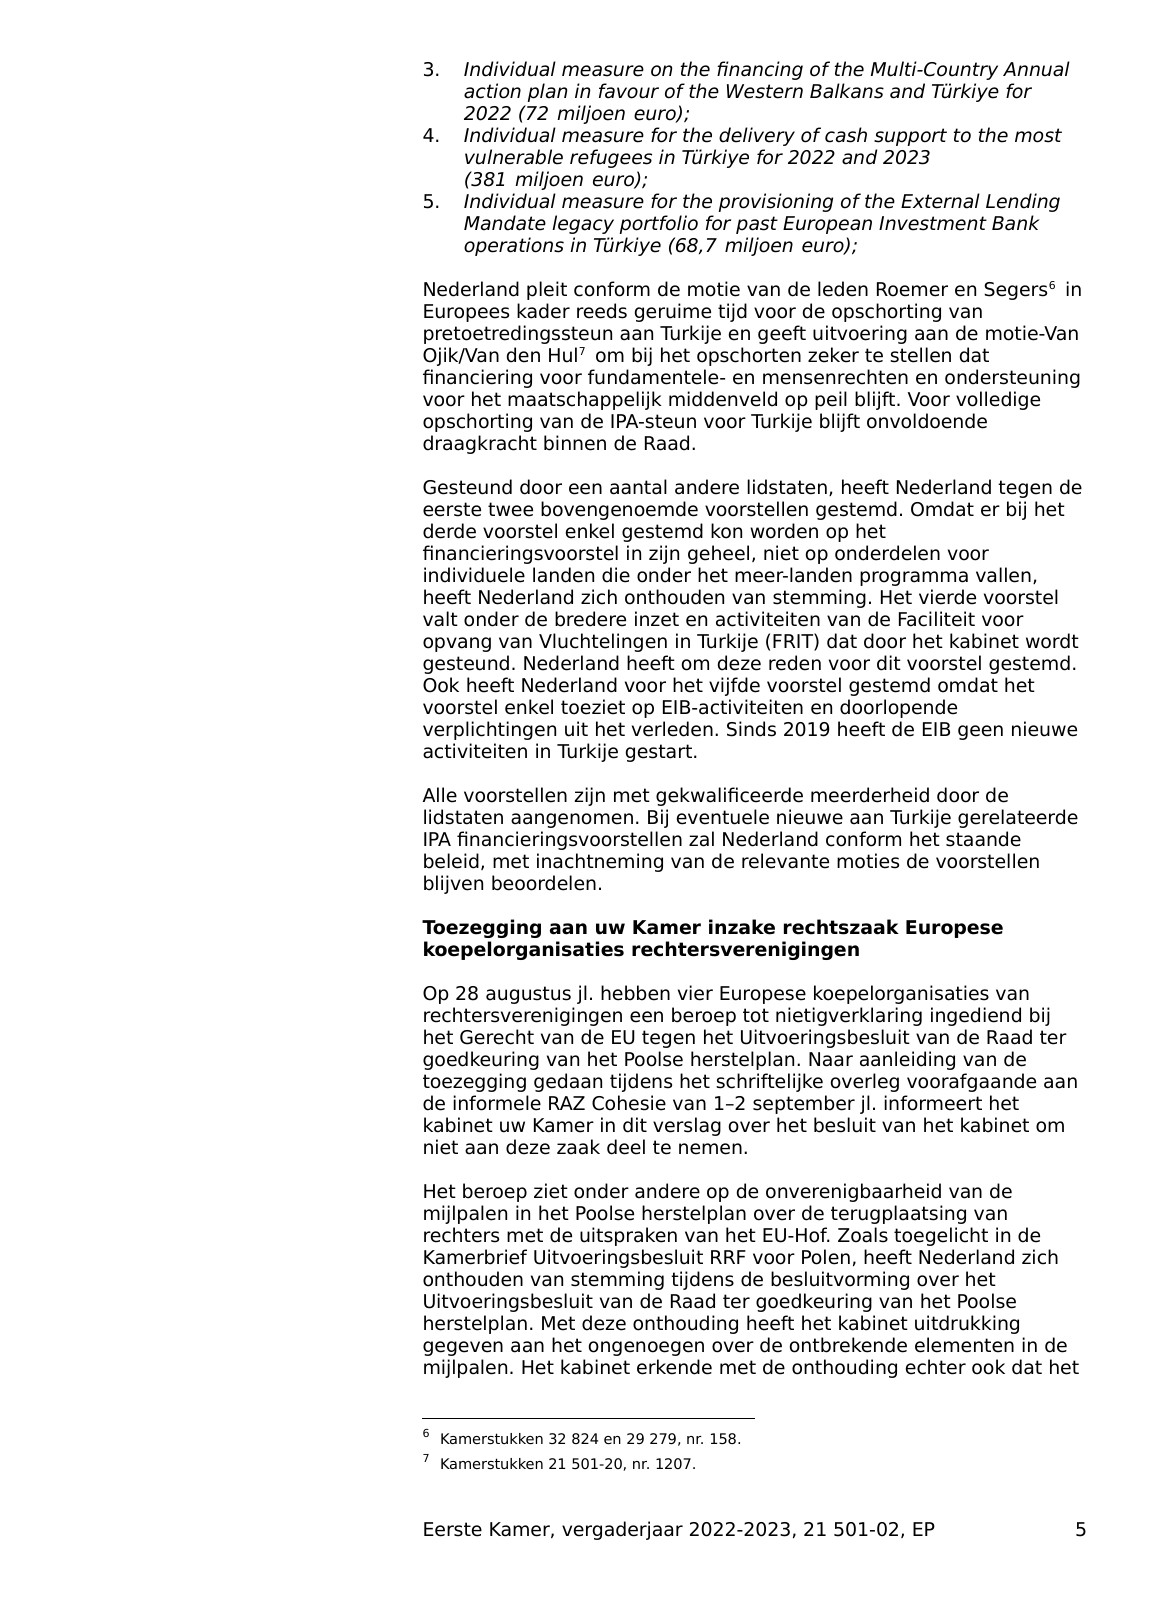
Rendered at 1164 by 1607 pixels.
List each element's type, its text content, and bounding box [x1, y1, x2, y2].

text 3. Individual measure on the financing of the Multi-Country Annual action plan in favour of the Western Balkans and Türkiye for 2022 (72 miljoen euro); [422, 59, 1087, 125]
text Nederland pleit conform de motie van de leden Roemer en Segers in Europees kader reeds geruime tijd voor de opschorting van pretoetredingssteun aan Turkije en geeft uitvoering aan de motie-Van Ojik/Van den Hul om bij het opschorten zeker te stellen dat financiering voor fundamentele- en mensenrechten en ondersteuning voor het maatschappelijk middenveld op peil blijft. Voor volledige opschorting van de IPA-steun voor Turkije blijft onvoldoende draagkracht binnen de Raad. [422, 279, 1087, 455]
subtitle Toezegging aan uw Kamer inzake rechtszaak Europese koepelorganisaties rechtersverenigingen [422, 917, 1087, 961]
text 5. Individual measure for the provisioning of the External Lending Mandate legacy portfolio for past European Investment Bank operations in Türkiye (68,7 miljoen euro); [422, 191, 1087, 257]
text Op 28 augustus jl. hebben vier Europese koepelorganisaties van rechtersverenigingen een beroep tot nietigverklaring ingediend bij het Gerecht van de EU tegen het Uitvoeringsbesluit van de Raad ter goedkeuring van het Poolse herstelplan. Naar aanleiding van de toezegging gedaan tijdens het schriftelijke overleg voorafgaande aan de informele RAZ Cohesie van 1–2 september jl. informeert het kabinet uw Kamer in dit verslag over het besluit van het kabinet om niet aan deze zaak deel te nemen. [422, 983, 1087, 1159]
text Kamerstukken 32 824 en 29 279, nr. 158. [422, 1427, 1087, 1449]
text Het beroep ziet onder andere op de onverenigbaarheid van de mijlpalen in het Poolse herstelplan over de terugplaatsing van rechters met de uitspraken van het EU-Hof. Zoals toegelicht in de Kamerbrief Uitvoeringsbesluit RRF voor Polen, heeft Nederland zich onthouden van stemming tijdens de besluitvorming over het Uitvoeringsbesluit van de Raad ter goedkeuring van het Poolse herstelplan. Met deze onthouding heeft het kabinet uitdrukking gegeven aan het ongenoegen over de ontbrekende elementen in de mijlpalen. Het kabinet erkende met de onthouding echter ook dat het [422, 1181, 1087, 1379]
text Kamerstukken 21 501-20, nr. 1207. [422, 1452, 1087, 1474]
text Alle voorstellen zijn met gekwalificeerde meerderheid door de lidstaten aangenomen. Bij eventuele nieuwe aan Turkije gerelateerde IPA financieringsvoorstellen zal Nederland conform het staande beleid, met inachtneming van de relevante moties de voorstellen blijven beoordelen. [422, 785, 1087, 895]
text Gesteund door een aantal andere lidstaten, heeft Nederland tegen de eerste twee bovengenoemde voorstellen gestemd. Omdat er bij het derde voorstel enkel gestemd kon worden op het financieringsvoorstel in zijn geheel, niet op onderdelen voor individuele landen die onder het meer-landen programma vallen, heeft Nederland zich onthouden van stemming. Het vierde voorstel valt onder de bredere inzet en activiteiten van de Faciliteit voor opvang van Vluchtelingen in Turkije (FRIT) dat door het kabinet wordt gesteund. Nederland heeft om deze reden voor dit voorstel gestemd. Ook heeft Nederland voor het vijfde voorstel gestemd omdat het voorstel enkel toeziet op EIB-activiteiten en doorlopende verplichtingen uit het verleden. Sinds 2019 heeft de EIB geen nieuwe activiteiten in Turkije gestart. [422, 477, 1087, 763]
text 4. Individual measure for the delivery of cash support to the most vulnerable refugees in Türkiye for 2022 and 2023 (381 miljoen euro); [422, 125, 1087, 191]
